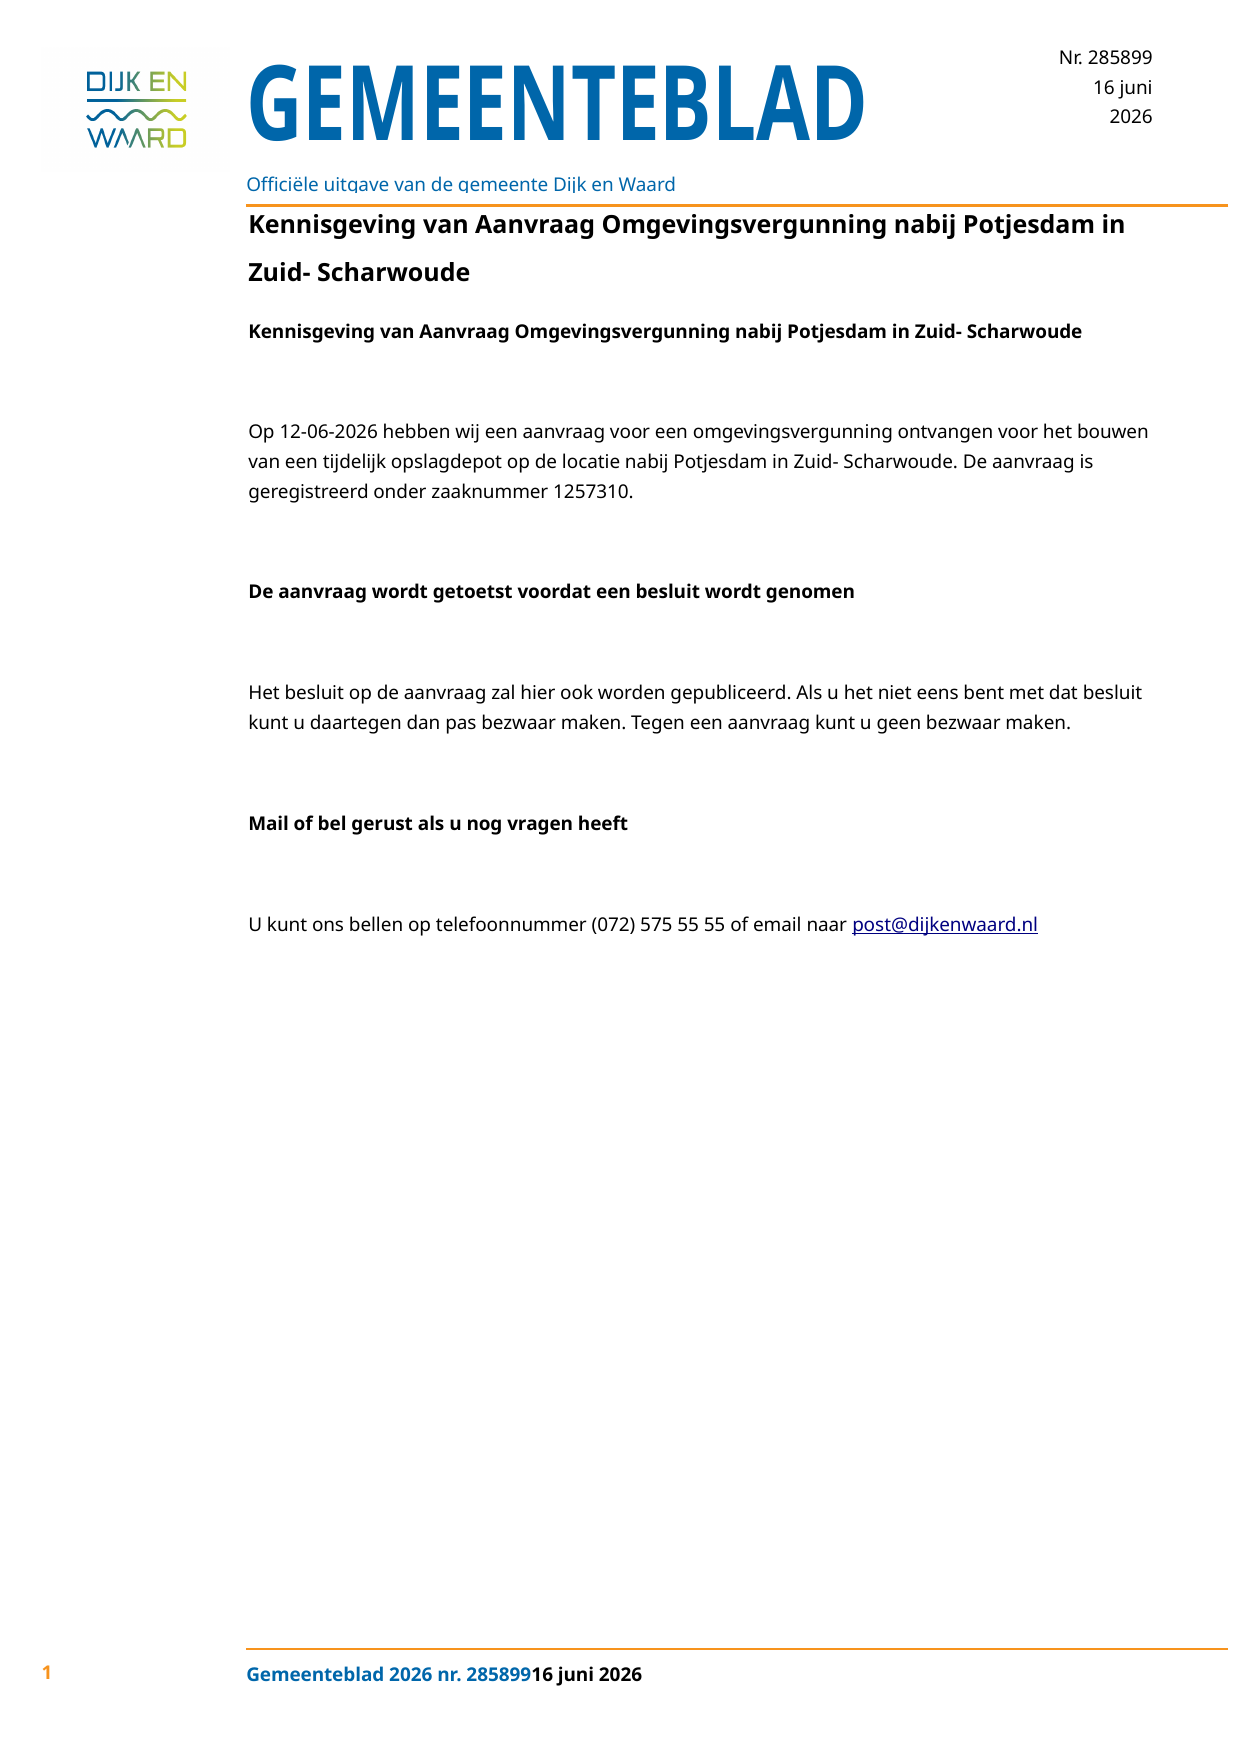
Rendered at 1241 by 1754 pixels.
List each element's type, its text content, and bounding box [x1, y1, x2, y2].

text Kennisgeving van Aanvraag Omgevingsvergunning nabij Potjesdam in Zuid- Scharwoude [248, 318, 1152, 344]
text Kennisgeving van Aanvraag Omgevingsvergunning nabij Potjesdam in Zuid- Scharwoude [248, 207, 1152, 288]
text Op 12-06-2026 hebben wij een aanvraag voor een omgevingsvergunning ontvangen voor het bouwen van een tijdelijk opslagdepot op de locatie nabij Potjesdam in Zuid- Scharwoude. De aanvraag is geregistreerd onder zaaknummer 1257310. [248, 419, 1152, 504]
text Mail of bel gerust als u nog vragen heeft [248, 810, 1152, 836]
text De aanvraag wordt getoetst voordat een besluit wordt genomen [248, 579, 1152, 604]
picture [41, 47, 231, 172]
text U kunt ons bellen op telefoonnummer (072) 575 55 55 of email naar post@dijkenwaard.nl [248, 911, 1152, 937]
text Het besluit op de aanvraag zal hier ook worden gepubliceerd. Als u het niet eens bent met dat besluit kunt u daartegen dan pas bezwaar maken. Tegen een aanvraag kunt u geen bezwaar maken. [248, 679, 1152, 735]
